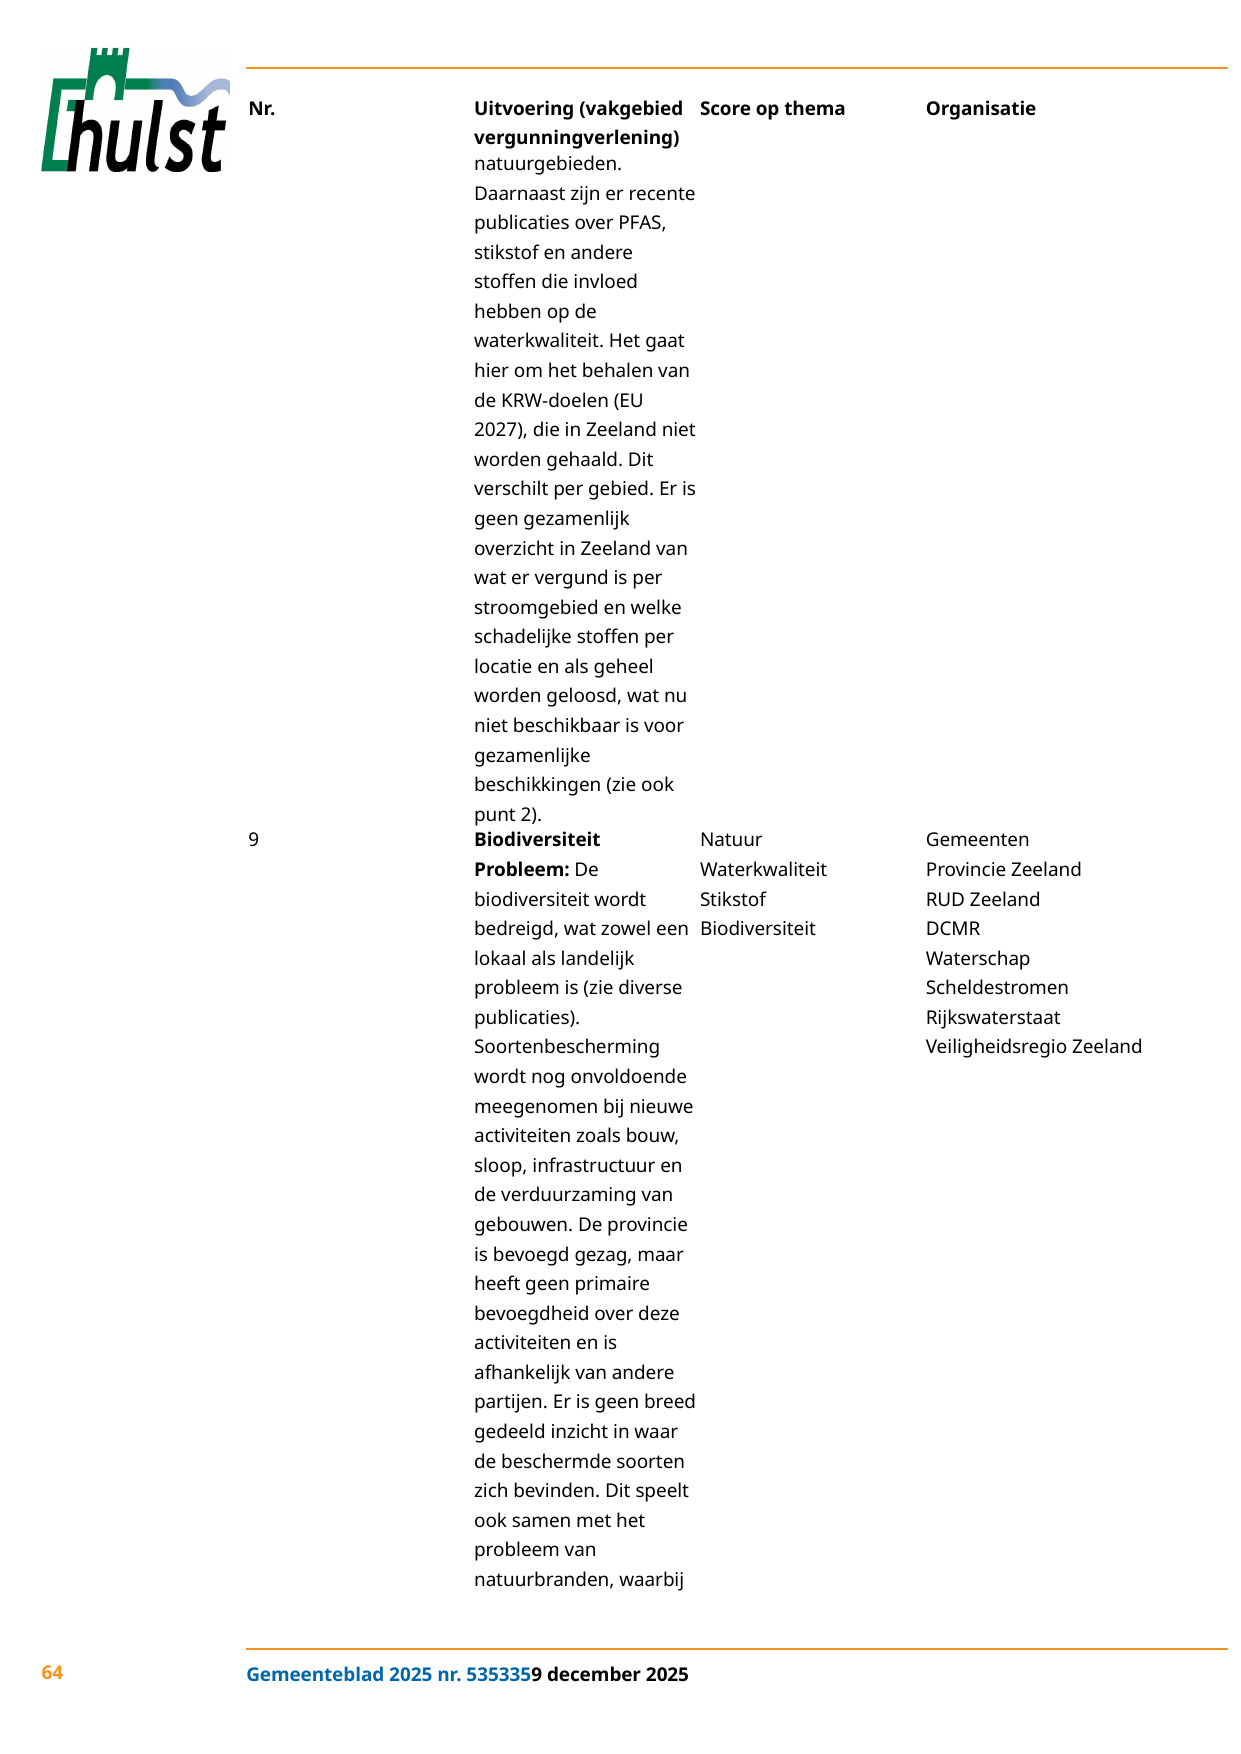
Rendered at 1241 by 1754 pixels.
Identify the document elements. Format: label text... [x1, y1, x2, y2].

table_header Nr. [248, 95, 474, 150]
table_cell 9 [248, 827, 474, 1592]
table_cell [700, 150, 926, 827]
table_header Score op thema [700, 95, 926, 150]
table_cell [926, 150, 1152, 827]
table_cell [248, 150, 474, 827]
table_header Organisatie [926, 95, 1152, 150]
table_cell Biodiversiteit Probleem: De biodiversiteit wordt bedreigd, wat zowel een lokaal als landelijk probleem is (zie diverse publicaties). Soortenbescherming wordt nog onvoldoende meegenomen bij nieuwe activiteiten zoals bouw, sloop, infrastructuur en de verduurzaming van gebouwen. De provincie is bevoegd gezag, maar heeft geen primaire bevoegdheid over deze activiteiten en is afhankelijk van andere partijen. Er is geen breed gedeeld inzicht in waar de beschermde soorten zich bevinden. Dit speelt ook samen met het probleem van natuurbranden, waarbij [474, 827, 700, 1592]
table_cell Gemeenten Provincie Zeeland RUD Zeeland DCMR Waterschap Scheldestromen Rijkswaterstaat Veiligheidsregio Zeeland [926, 827, 1152, 1592]
table_cell natuurgebieden. Daarnaast zijn er recente publicaties over PFAS, stikstof en andere stoffen die invloed hebben op de waterkwaliteit. Het gaat hier om het behalen van de KRW-doelen (EU 2027), die in Zeeland niet worden gehaald. Dit verschilt per gebied. Er is geen gezamenlijk overzicht in Zeeland van wat er vergund is per stroomgebied en welke schadelijke stoffen per locatie en als geheel worden geloosd, wat nu niet beschikbaar is voor gezamenlijke beschikkingen (zie ook punt 2). [474, 150, 700, 827]
table_cell Natuur Waterkwaliteit Stikstof Biodiversiteit [700, 827, 926, 1592]
picture [41, 47, 231, 172]
table_header Uitvoering (vakgebied vergunningverlening) [474, 95, 700, 150]
